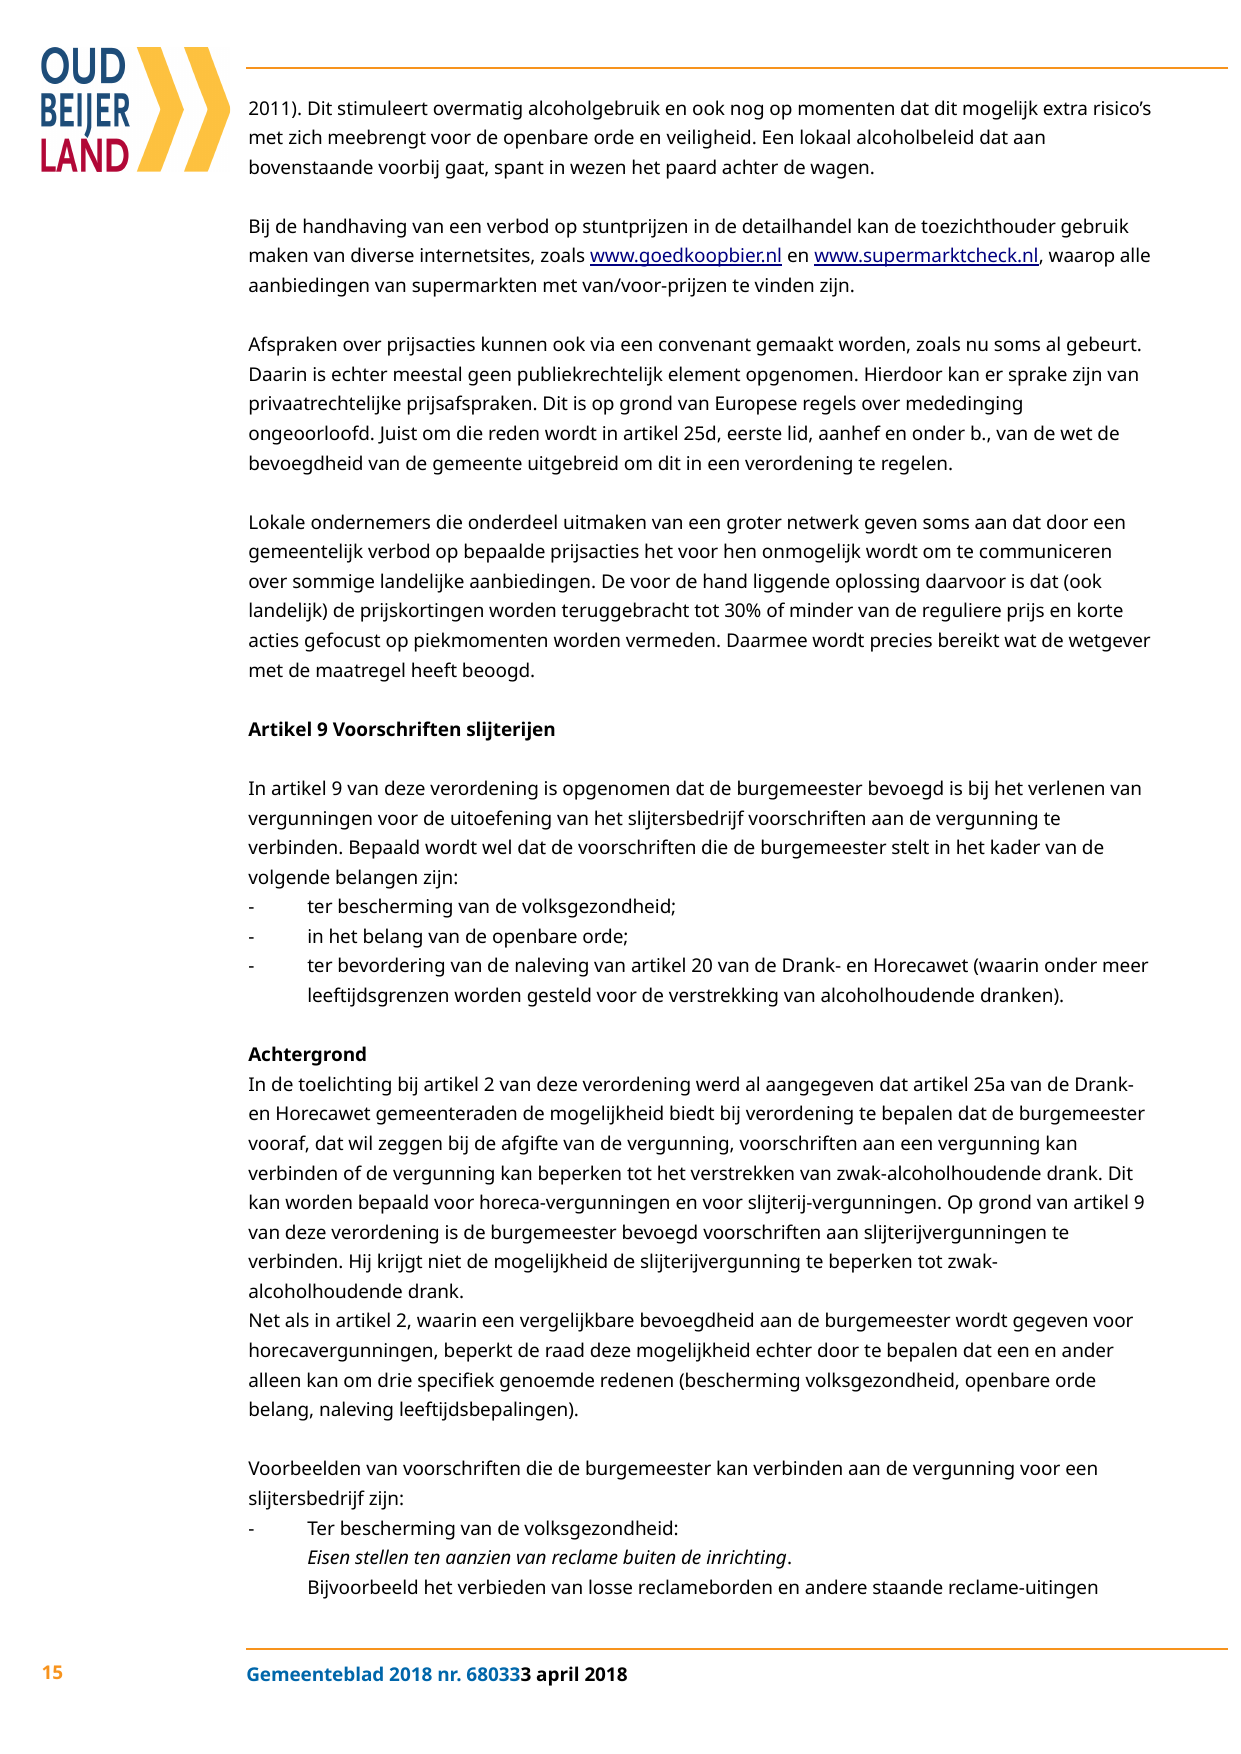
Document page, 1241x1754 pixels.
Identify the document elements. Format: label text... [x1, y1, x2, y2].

list Eisen stellen ten aanzien van reclame buiten de inrichting. [248, 1544, 1152, 1570]
text Bij de handhaving van een verbod op stuntprijzen in de detailhandel kan de toezichthouder gebruik maken van diverse internetsites, zoals www.goedkoopbier.nl en www.supermarktcheck.nl, waarop alle aanbiedingen van supermarkten met van/voor-prijzen te vinden zijn. [248, 213, 1152, 298]
text Lokale ondernemers die onderdeel uitmaken van een groter netwerk geven soms aan dat door een gemeentelijk verbod op bepaalde prijsacties het voor hen onmogelijk wordt om te communiceren over sommige landelijke aanbiedingen. De voor de hand liggende oplossing daarvoor is dat (ook landelijk) de prijskortingen worden teruggebracht tot 30% of minder van de reguliere prijs en korte acties gefocust op piekmomenten worden vermeden. Daarmee wordt precies bereikt wat de wetgever met de maatregel heeft beoogd. [248, 509, 1152, 683]
list in het belang van de openbare orde; [248, 923, 1152, 949]
text In de toelichting bij artikel 2 van deze verordening werd al aangegeven dat artikel 25a van de Drank- en Horecawet gemeenteraden de mogelijkheid biedt bij verordening te bepalen dat de burgemeester vooraf, dat wil zeggen bij de afgifte van de vergunning, voorschriften aan een vergunning kan verbinden of de vergunning kan beperken tot het verstrekken van zwak-alcoholhoudende drank. Dit kan worden bepaald voor horeca-vergunningen en voor slijterij-vergunningen. Op grond van artikel 9 van deze verordening is de burgemeester bevoegd voorschriften aan slijterijvergunningen te verbinden. Hij krijgt niet de mogelijkheid de slijterijvergunning te beperken tot zwak-alcoholhoudende drank. [248, 1071, 1152, 1304]
text Artikel 9 Voorschriften slijterijen [248, 716, 1152, 742]
text 2011). Dit stimuleert overmatig alcoholgebruik en ook nog op momenten dat dit mogelijk extra risico’s met zich meebrengt voor de openbare orde en veiligheid. Een lokaal alcoholbeleid dat aan bovenstaande voorbij gaat, spant in wezen het paard achter de wagen. [248, 95, 1152, 180]
list Ter bescherming van de volksgezondheid: [248, 1515, 1152, 1541]
picture [41, 47, 231, 172]
list ter bescherming van de volksgezondheid; [248, 893, 1152, 919]
text In artikel 9 van deze verordening is opgenomen dat de burgemeester bevoegd is bij het verlenen van vergunningen voor de uitoefening van het slijtersbedrijf voorschriften aan de vergunning te verbinden. Bepaald wordt wel dat de voorschriften die de burgemeester stelt in het kader van de volgende belangen zijn: [248, 775, 1152, 890]
text Net als in artikel 2, waarin een vergelijkbare bevoegdheid aan de burgemeester wordt gegeven voor horecavergunningen, beperkt de raad deze mogelijkheid echter door te bepalen dat een en ander alleen kan om drie specifiek genoemde redenen (bescherming volksgezondheid, openbare orde belang, naleving leeftijdsbepalingen). [248, 1308, 1152, 1422]
list Bijvoorbeeld het verbieden van losse reclameborden en andere staande reclame-uitingen [248, 1574, 1152, 1600]
list ter bevordering van de naleving van artikel 20 van de Drank- en Horecawet (waarin onder meer leeftijdsgrenzen worden gesteld voor de verstrekking van alcoholhoudende dranken). [248, 953, 1152, 1008]
text Afspraken over prijsacties kunnen ook via een convenant gemaakt worden, zoals nu soms al gebeurt. Daarin is echter meestal geen publiekrechtelijk element opgenomen. Hierdoor kan er sprake zijn van privaatrechtelijke prijsafspraken. Dit is op grond van Europese regels over mededinging ongeoorloofd. Juist om die reden wordt in artikel 25d, eerste lid, aanhef en onder b., van de wet de bevoegdheid van de gemeente uitgebreid om dit in een verordening te regelen. [248, 331, 1152, 476]
text Achtergrond [248, 1041, 1152, 1067]
text Voorbeelden van voorschriften die de burgemeester kan verbinden aan de vergunning voor een slijtersbedrijf zijn: [248, 1456, 1152, 1511]
